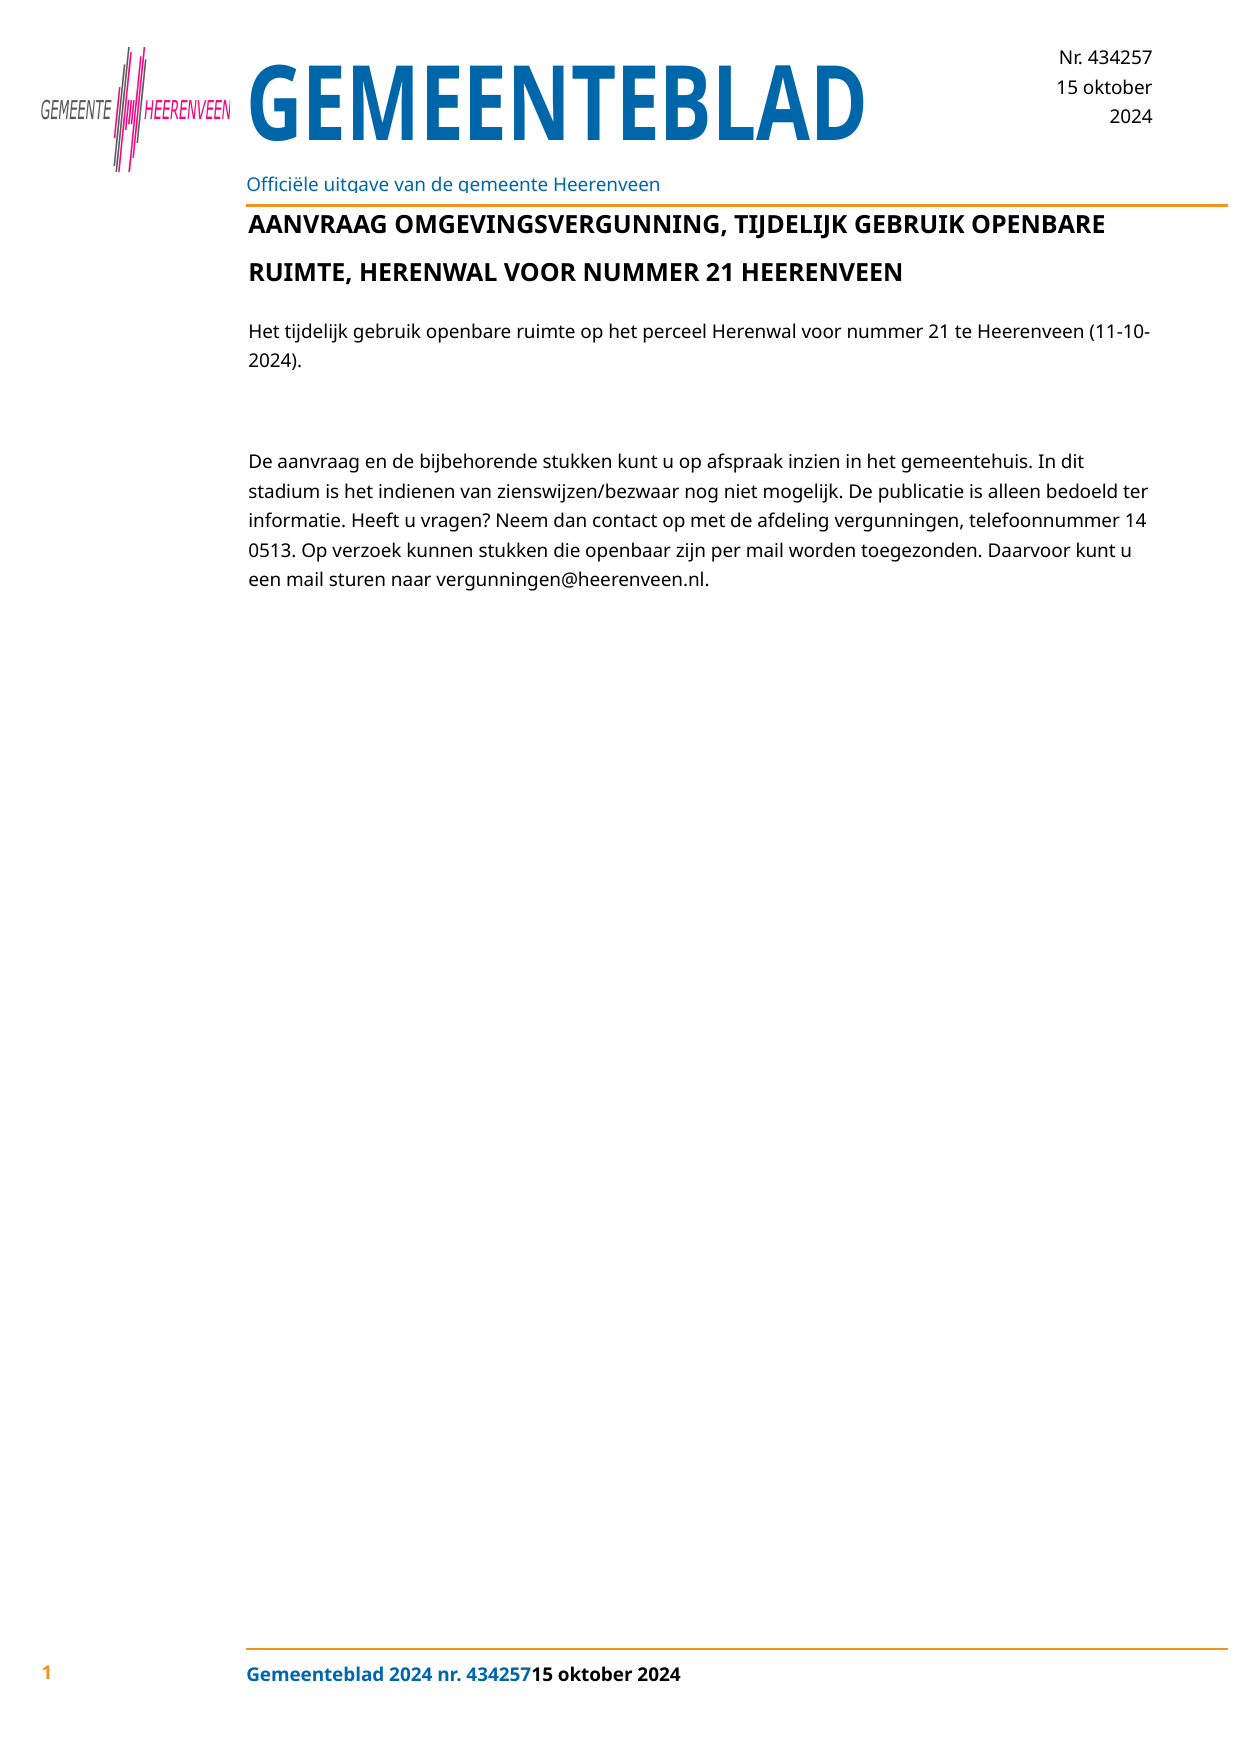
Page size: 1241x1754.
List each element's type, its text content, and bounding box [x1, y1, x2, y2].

text AANVRAAG OMGEVINGSVERGUNNING, TIJDELIJK GEBRUIK OPENBARE RUIMTE, HERENWAL VOOR NUMMER 21 HEERENVEEN [248, 207, 1152, 288]
text De aanvraag en de bijbehorende stukken kunt u op afspraak inzien in het gemeentehuis. In dit stadium is het indienen van zienswijzen/bezwaar nog niet mogelijk. De publicatie is alleen bedoeld ter informatie. Heeft u vragen? Neem dan contact op met de afdeling vergunningen, telefoonnummer 14 0513. Op verzoek kunnen stukken die openbaar zijn per mail worden toegezonden. Daarvoor kunt u een mail sturen naar vergunningen@heerenveen.nl. [248, 448, 1152, 592]
picture [41, 47, 231, 172]
text Het tijdelijk gebruik openbare ruimte op het perceel Herenwal voor nummer 21 te Heerenveen (11-10-2024). [248, 318, 1152, 373]
